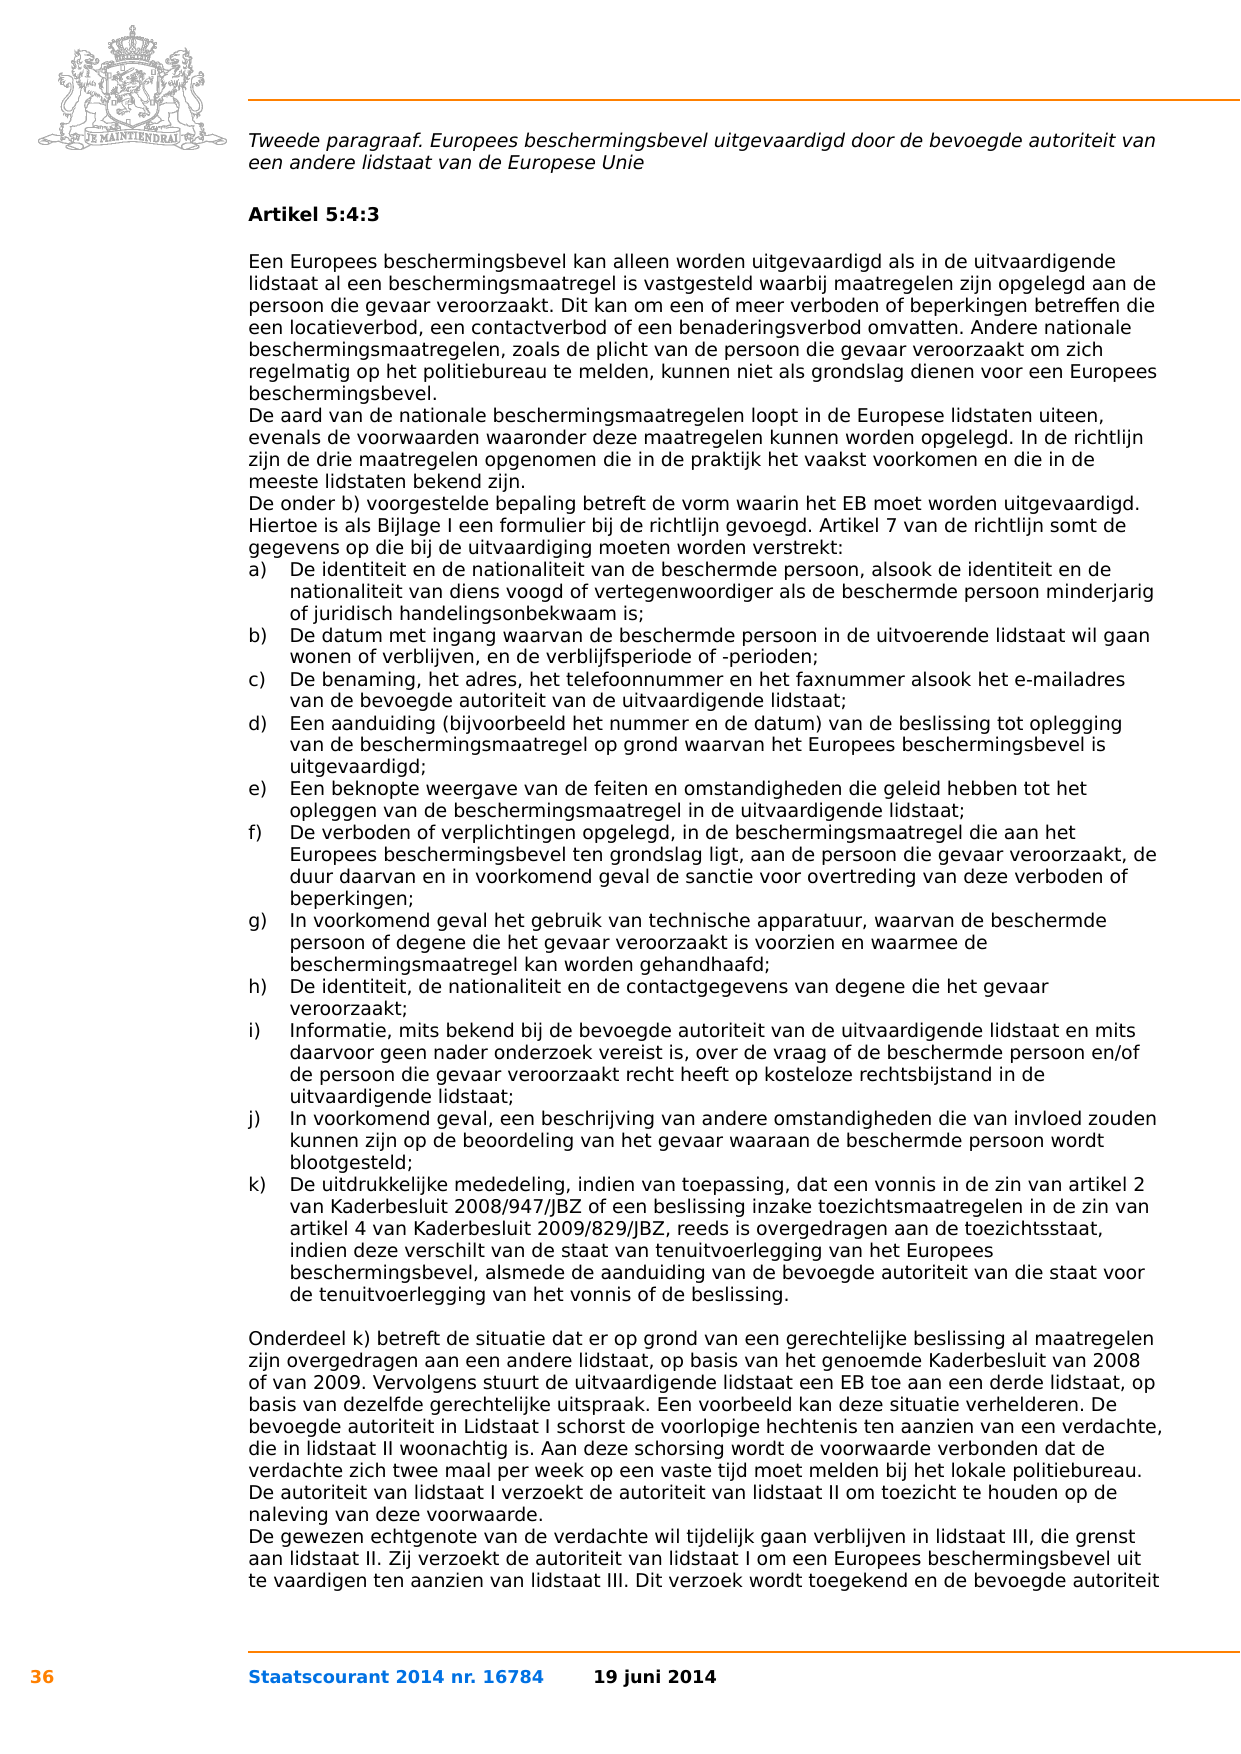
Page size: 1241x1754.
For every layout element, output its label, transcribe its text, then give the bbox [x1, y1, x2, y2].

text a) De identiteit en de nationaliteit van de beschermde persoon, alsook de identiteit en de nationaliteit van diens voogd of vertegenwoordiger als de beschermde persoon minderjarig of juridisch handelingsonbekwaam is; [248, 558, 1163, 624]
text Een Europees beschermingsbevel kan alleen worden uitgevaardigd als in de uitvaardigende lidstaat al een beschermingsmaatregel is vastgesteld waarbij maatregelen zijn opgelegd aan de persoon die gevaar veroorzaakt. Dit kan om een of meer verboden of beperkingen betreffen die een locatieverbod, een contactverbod of een benaderingsverbod omvatten. Andere nationale beschermingsmaatregelen, zoals de plicht van de persoon die gevaar veroorzaakt om zich regelmatig op het politiebureau te melden, kunnen niet als grondslag dienen voor een Europees beschermingsbevel. [248, 251, 1163, 405]
text g) In voorkomend geval het gebruik van technische apparatuur, waarvan de beschermde persoon of degene die het gevaar veroorzaakt is voorzien en waarmee de beschermingsmaatregel kan worden gehandhaafd; [248, 910, 1163, 976]
picture [38, 25, 227, 150]
text h) De identiteit, de nationaliteit en de contactgegevens van degene die het gevaar veroorzaakt; [248, 976, 1163, 1020]
subtitle Tweede paragraaf. Europees beschermingsbevel uitgevaardigd door de bevoegde autoriteit van een andere lidstaat van de Europese Unie [248, 130, 1163, 174]
text j) In voorkomend geval, een beschrijving van andere omstandigheden die van invloed zouden kunnen zijn op de beoordeling van het gevaar waaraan de beschermde persoon wordt blootgesteld; [248, 1108, 1163, 1174]
text d) Een aanduiding (bijvoorbeeld het nummer en de datum) van de beslissing tot oplegging van de beschermingsmaatregel op grond waarvan het Europees beschermingsbevel is uitgevaardigd; [248, 712, 1163, 778]
text c) De benaming, het adres, het telefoonnummer en het faxnummer alsook het e-mailadres van de bevoegde autoriteit van de uitvaardigende lidstaat; [248, 668, 1163, 712]
text f) De verboden of verplichtingen opgelegd, in de beschermingsmaatregel die aan het Europees beschermingsbevel ten grondslag ligt, aan de persoon die gevaar veroorzaakt, de duur daarvan en in voorkomend geval de sanctie voor overtreding van deze verboden of beperkingen; [248, 822, 1163, 910]
text De onder b) voorgestelde bepaling betreft de vorm waarin het EB moet worden uitgevaardigd. Hiertoe is als Bijlage I een formulier bij de richtlijn gevoegd. Artikel 7 van de richtlijn somt de gegevens op die bij de uitvaardiging moeten worden verstrekt: [248, 493, 1163, 558]
text k) De uitdrukkelijke mededeling, indien van toepassing, dat een vonnis in de zin van artikel 2 van Kaderbesluit 2008/947/JBZ of een beslissing inzake toezichtsmaatregelen in de zin van artikel 4 van Kaderbesluit 2009/829/JBZ, reeds is overgedragen aan de toezichtsstaat, indien deze verschilt van de staat van tenuitvoerlegging van het Europees beschermingsbevel, alsmede de aanduiding van de bevoegde autoriteit van die staat voor de tenuitvoerlegging van het vonnis of de beslissing. [248, 1174, 1163, 1306]
text Onderdeel k) betreft de situatie dat er op grond van een gerechtelijke beslissing al maatregelen zijn overgedragen aan een andere lidstaat, op basis van het genoemde Kaderbesluit van 2008 of van 2009. Vervolgens stuurt de uitvaardigende lidstaat een EB toe aan een derde lidstaat, op basis van dezelfde gerechtelijke uitspraak. Een voorbeeld kan deze situatie verhelderen. De bevoegde autoriteit in Lidstaat I schorst de voorlopige hechtenis ten aanzien van een verdachte, die in lidstaat II woonachtig is. Aan deze schorsing wordt de voorwaarde verbonden dat de verdachte zich twee maal per week op een vaste tijd moet melden bij het lokale politiebureau. De autoriteit van lidstaat I verzoekt de autoriteit van lidstaat II om toezicht te houden op de naleving van deze voorwaarde. [248, 1328, 1163, 1526]
text e) Een beknopte weergave van de feiten en omstandigheden die geleid hebben tot het opleggen van de beschermingsmaatregel in de uitvaardigende lidstaat; [248, 778, 1163, 822]
text De aard van de nationale beschermingsmaatregelen loopt in de Europese lidstaten uiteen, evenals de voorwaarden waaronder deze maatregelen kunnen worden opgelegd. In de richtlijn zijn de drie maatregelen opgenomen die in de praktijk het vaakst voorkomen en die in de meeste lidstaten bekend zijn. [248, 405, 1163, 493]
text b) De datum met ingang waarvan de beschermde persoon in de uitvoerende lidstaat wil gaan wonen of verblijven, en de verblijfsperiode of -perioden; [248, 624, 1163, 668]
subtitle Artikel 5:4:3 [248, 204, 1163, 226]
text De gewezen echtgenote van de verdachte wil tijdelijk gaan verblijven in lidstaat III, die grenst aan lidstaat II. Zij verzoekt de autoriteit van lidstaat I om een Europees beschermingsbevel uit te vaardigen ten aanzien van lidstaat III. Dit verzoek wordt toegekend en de bevoegde autoriteit [248, 1526, 1163, 1591]
text i) Informatie, mits bekend bij de bevoegde autoriteit van de uitvaardigende lidstaat en mits daarvoor geen nader onderzoek vereist is, over de vraag of de beschermde persoon en/of de persoon die gevaar veroorzaakt recht heeft op kosteloze rechtsbijstand in de uitvaardigende lidstaat; [248, 1020, 1163, 1108]
